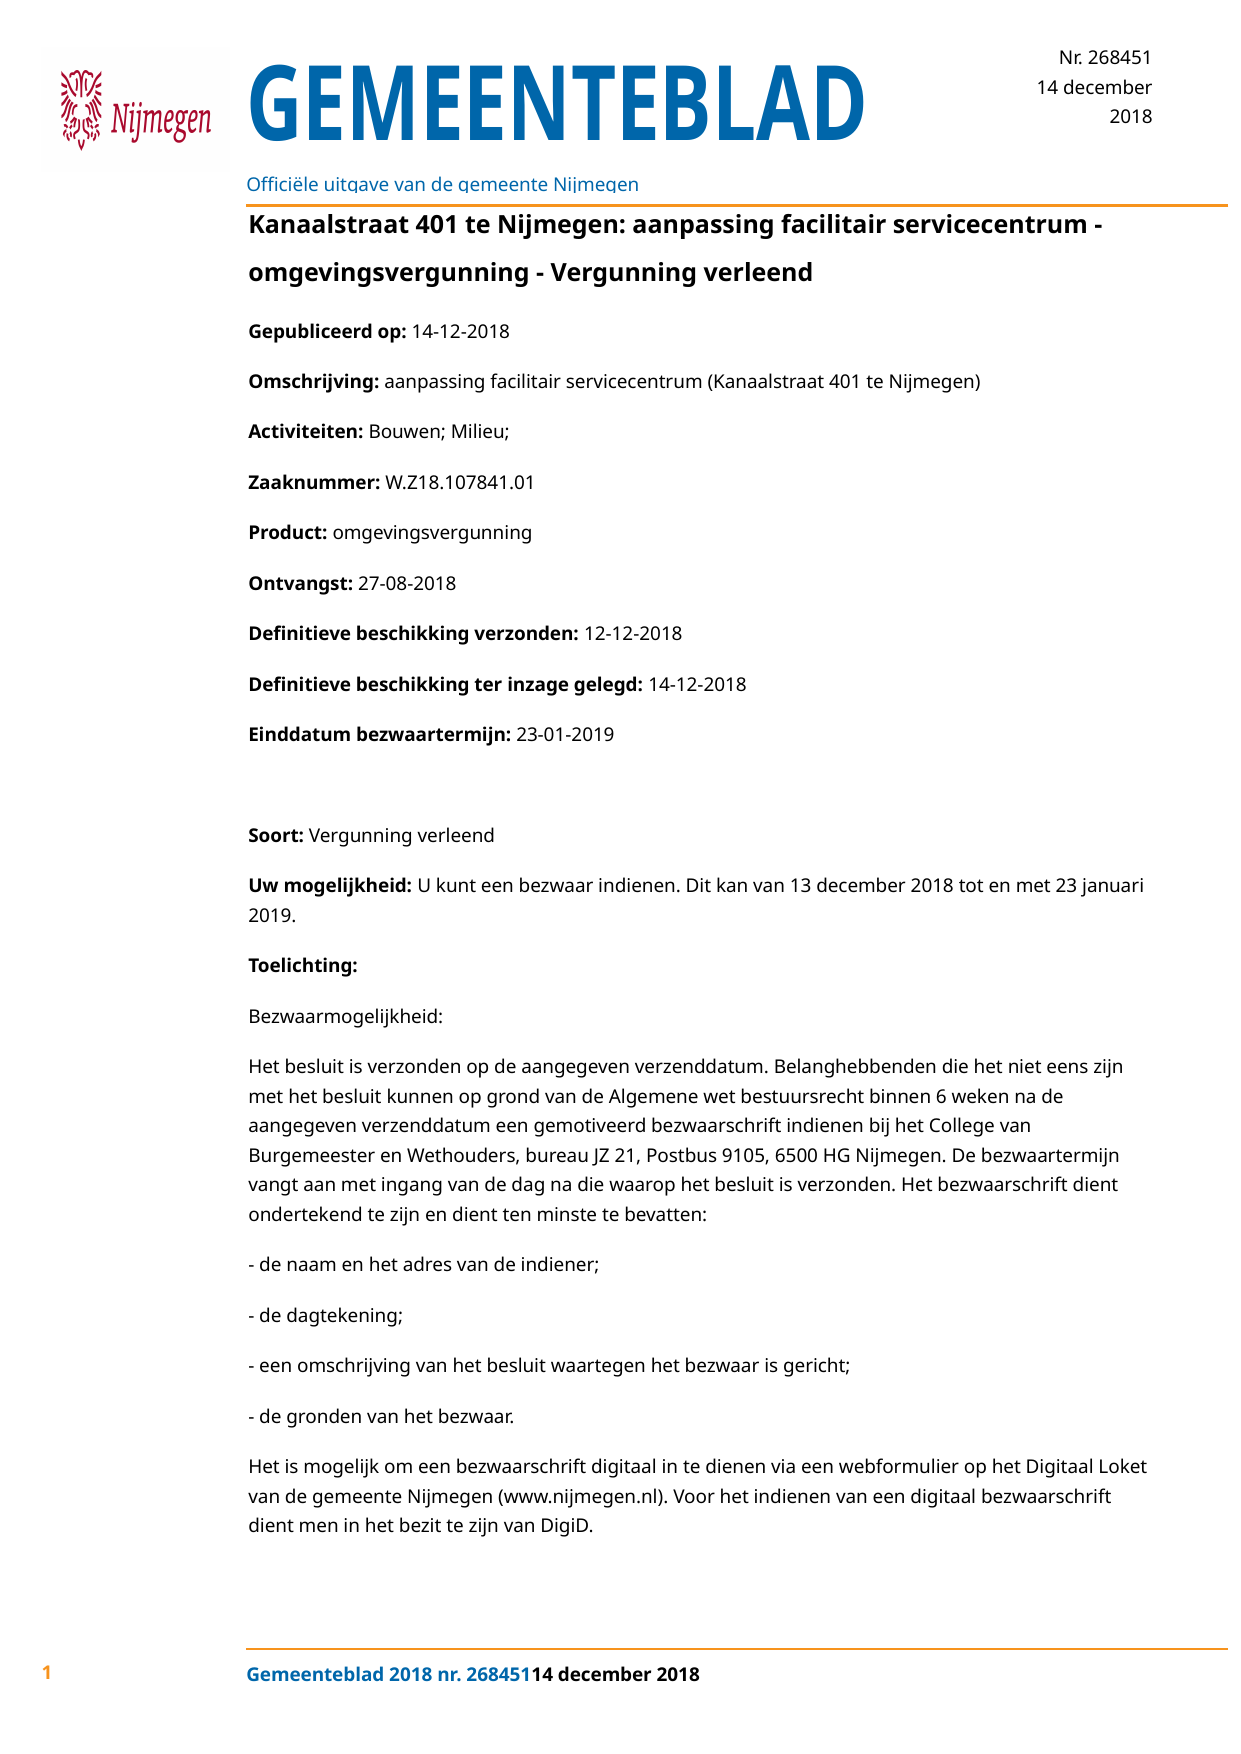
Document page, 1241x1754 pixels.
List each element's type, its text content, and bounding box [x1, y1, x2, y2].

text Ontvangst: 27-08-2018 [248, 570, 1152, 596]
text Definitieve beschikking ter inzage gelegd: 14-12-2018 [248, 671, 1152, 697]
text - de naam en het adres van de indiener; [248, 1252, 1152, 1277]
text Definitieve beschikking verzonden: 12-12-2018 [248, 620, 1152, 646]
text - de dagtekening; [248, 1302, 1152, 1328]
text Omschrijving: aanpassing facilitair servicecentrum (Kanaalstraat 401 te Nijmegen) [248, 368, 1152, 394]
text Activiteiten: Bouwen; Milieu; [248, 419, 1152, 444]
text Het is mogelijk om een bezwaarschrift digitaal in te dienen via een webformulier op het Digitaal Loket van de gemeente Nijmegen (www.nijmegen.nl). Voor het indienen van een digitaal bezwaarschrift dient men in het bezit te zijn van DigiD. [248, 1453, 1152, 1538]
text Zaaknummer: W.Z18.107841.01 [248, 469, 1152, 495]
text Soort: Vergunning verleend [248, 822, 1152, 848]
text Kanaalstraat 401 te Nijmegen: aanpassing facilitair servicecentrum - omgevingsvergunning - Vergunning verleend [248, 207, 1152, 288]
text Gepubliceerd op: 14-12-2018 [248, 318, 1152, 344]
picture [41, 47, 231, 172]
text - de gronden van het bezwaar. [248, 1403, 1152, 1429]
text Toelichting: [248, 952, 1152, 978]
text Het besluit is verzonden op de aangegeven verzenddatum. Belanghebbenden die het niet eens zijn met het besluit kunnen op grond van de Algemene wet bestuursrecht binnen 6 weken na de aangegeven verzenddatum een gemotiveerd bezwaarschrift indienen bij het College van Burgemeester en Wethouders, bureau JZ 21, Postbus 9105, 6500 HG Nijmegen. De bezwaartermijn vangt aan met ingang van de dag na die waarop het besluit is verzonden. Het bezwaarschrift dient ondertekend te zijn en dient ten minste te bevatten: [248, 1053, 1152, 1227]
text Uw mogelijkheid: U kunt een bezwaar indienen. Dit kan van 13 december 2018 tot en met 23 januari 2019. [248, 872, 1152, 928]
text Product: omgevingsvergunning [248, 519, 1152, 545]
text Bezwaarmogelijkheid: [248, 1003, 1152, 1029]
text - een omschrijving van het besluit waartegen het bezwaar is gericht; [248, 1352, 1152, 1378]
text Einddatum bezwaartermijn: 23-01-2019 [248, 721, 1152, 747]
